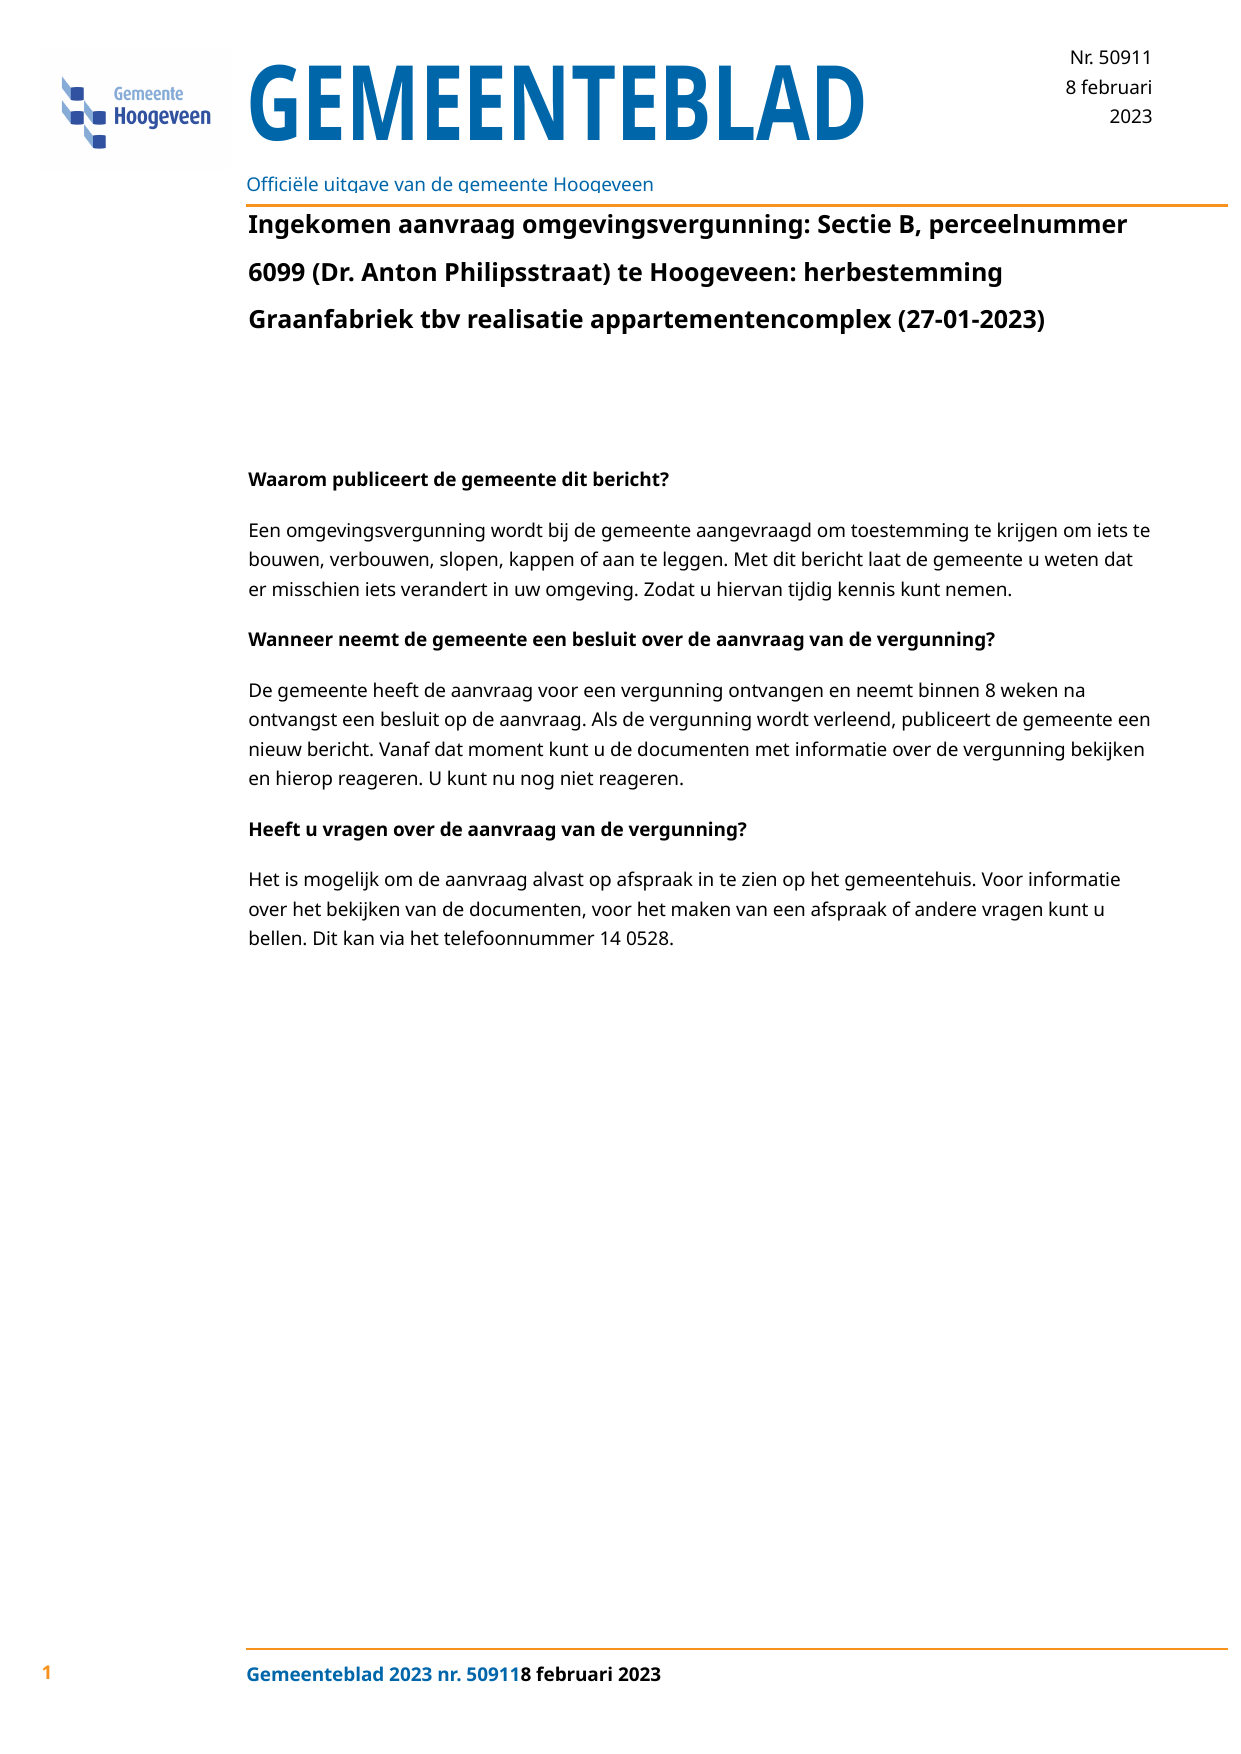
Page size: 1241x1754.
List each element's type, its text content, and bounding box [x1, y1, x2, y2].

text Een omgevingsvergunning wordt bij de gemeente aangevraagd om toestemming te krijgen om iets te bouwen, verbouwen, slopen, kappen of aan te leggen. Met dit bericht laat de gemeente u weten dat er misschien iets verandert in uw omgeving. Zodat u hiervan tijdig kennis kunt nemen. [248, 517, 1152, 602]
text Heeft u vragen over de aanvraag van de vergunning? [248, 816, 1152, 842]
text Waarom publiceert de gemeente dit bericht? [248, 466, 1152, 492]
text De gemeente heeft de aanvraag voor een vergunning ontvangen en neemt binnen 8 weken na ontvangst een besluit op de aanvraag. Als de vergunning wordt verleend, publiceert de gemeente een nieuw bericht. Vanaf dat moment kunt u de documenten met informatie over de vergunning bekijken en hierop reageren. U kunt nu nog niet reageren. [248, 677, 1152, 791]
text Wanneer neemt de gemeente een besluit over de aanvraag van de vergunning? [248, 626, 1152, 652]
text Het is mogelijk om de aanvraag alvast op afspraak in te zien op het gemeentehuis. Voor informatie over het bekijken van de documenten, voor het maken van een afspraak of andere vragen kunt u bellen. Dit kan via het telefoonnummer 14 0528. [248, 866, 1152, 951]
text Ingekomen aanvraag omgevingsvergunning: Sectie B, perceelnummer 6099 (Dr. Anton Philipsstraat) te Hoogeveen: herbestemming Graanfabriek tbv realisatie appartementencomplex (27-01-2023) [248, 207, 1152, 336]
picture [41, 47, 231, 172]
